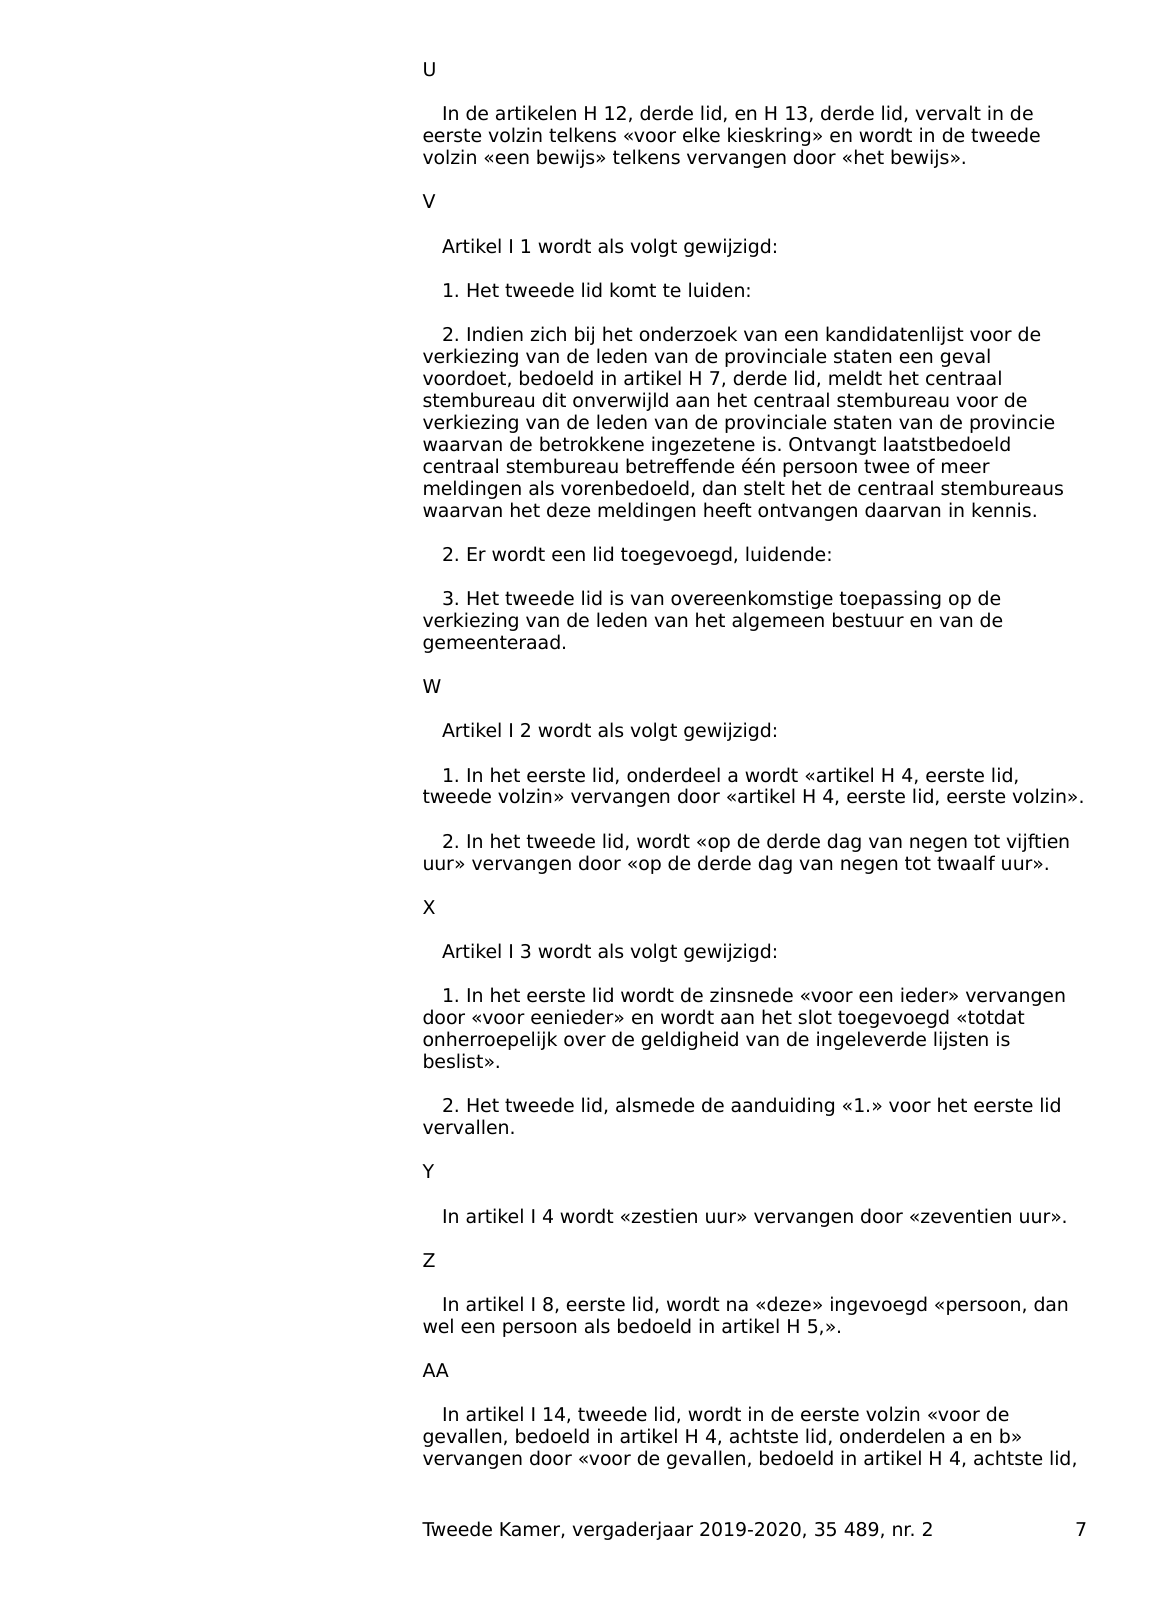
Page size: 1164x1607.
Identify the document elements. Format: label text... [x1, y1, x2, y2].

text In artikel I 8, eerste lid, wordt na «deze» ingevoegd «persoon, dan wel een persoon als bedoeld in artikel H 5,». [422, 1294, 1087, 1338]
text 1. In het eerste lid wordt de zinsnede «voor een ieder» vervangen door «voor eenieder» en wordt aan het slot toegevoegd «totdat onherroepelijk over de geldigheid van de ingeleverde lijsten is beslist». [422, 985, 1087, 1073]
text Artikel I 3 wordt als volgt gewijzigd: [422, 941, 1087, 963]
text 3. Het tweede lid is van overeenkomstige toepassing op de verkiezing van de leden van het algemeen bestuur en van de gemeenteraad. [422, 588, 1087, 654]
text 1. Het tweede lid komt te luiden: [422, 280, 1087, 302]
text In artikel I 4 wordt «zestien uur» vervangen door «zeventien uur». [422, 1206, 1087, 1227]
text In de artikelen H 12, derde lid, en H 13, derde lid, vervalt in de eerste volzin telkens «voor elke kieskring» en wordt in de tweede volzin «een bewijs» telkens vervangen door «het bewijs». [422, 103, 1087, 169]
text In artikel I 14, tweede lid, wordt in de eerste volzin «voor de gevallen, bedoeld in artikel H 4, achtste lid, onderdelen a en b» vervangen door «voor de gevallen, bedoeld in artikel H 4, achtste lid, [422, 1404, 1087, 1470]
text Z [422, 1250, 1087, 1272]
text X [422, 897, 1087, 919]
text 1. In het eerste lid, onderdeel a wordt «artikel H 4, eerste lid, tweede volzin» vervangen door «artikel H 4, eerste lid, eerste volzin». [422, 764, 1087, 808]
text 2. Er wordt een lid toegevoegd, luidende: [422, 544, 1087, 566]
text V [422, 191, 1087, 213]
text AA [422, 1360, 1087, 1382]
text Y [422, 1161, 1087, 1183]
text 2. In het tweede lid, wordt «op de derde dag van negen tot vijftien uur» vervangen door «op de derde dag van negen tot twaalf uur». [422, 831, 1087, 874]
text U [422, 59, 1087, 81]
text 2. Het tweede lid, alsmede de aanduiding «1.» voor het eerste lid vervallen. [422, 1095, 1087, 1139]
text 2. Indien zich bij het onderzoek van een kandidatenlijst voor de verkiezing van de leden van de provinciale staten een geval voordoet, bedoeld in artikel H 7, derde lid, meldt het centraal stembureau dit onverwijld aan het centraal stembureau voor de verkiezing van de leden van de provinciale staten van de provincie waarvan de betrokkene ingezetene is. Ontvangt laatstbedoeld centraal stembureau betreffende één persoon twee of meer meldingen als vorenbedoeld, dan stelt het de centraal stembureaus waarvan het deze meldingen heeft ontvangen daarvan in kennis. [422, 324, 1087, 522]
text W [422, 676, 1087, 698]
text Artikel I 2 wordt als volgt gewijzigd: [422, 720, 1087, 742]
text Artikel I 1 wordt als volgt gewijzigd: [422, 236, 1087, 257]
